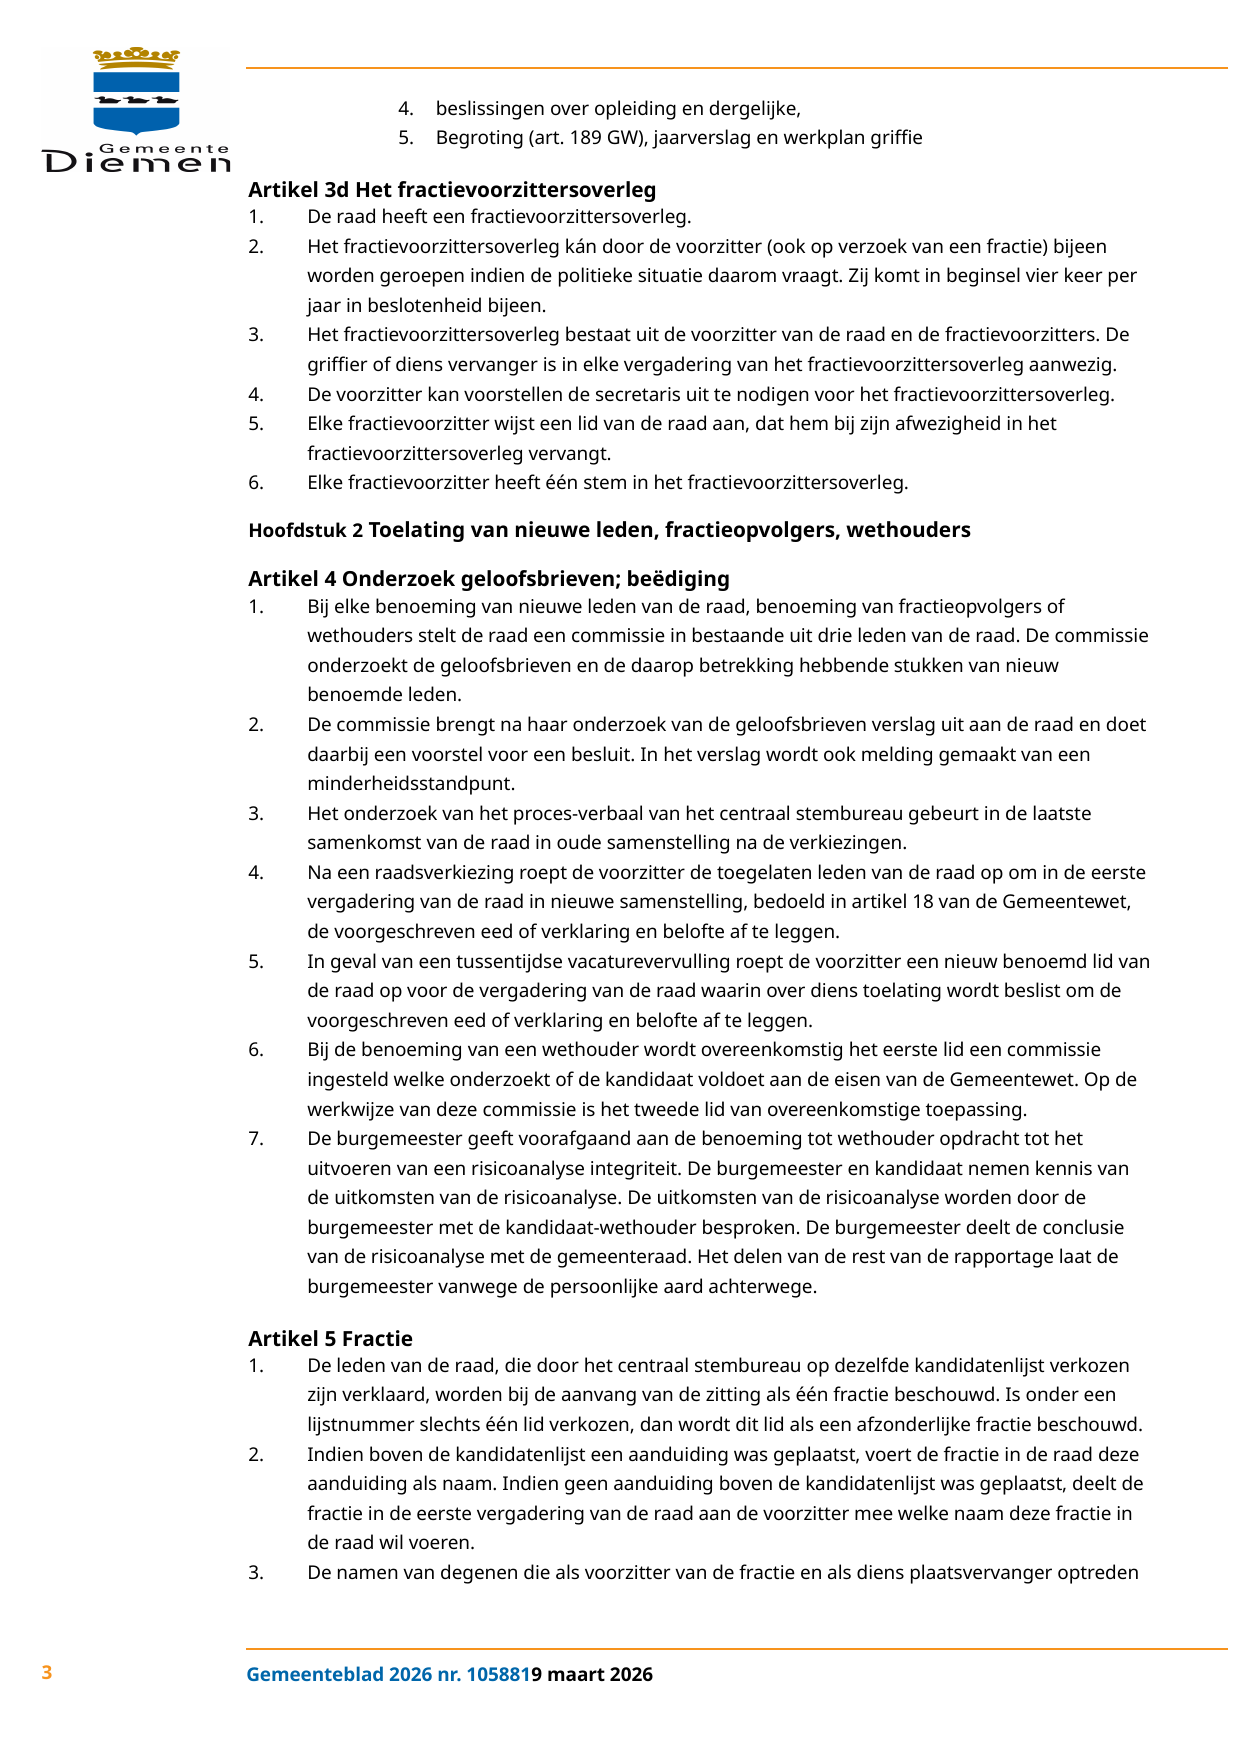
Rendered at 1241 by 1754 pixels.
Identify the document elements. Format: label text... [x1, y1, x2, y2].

list De namen van degenen die als voorzitter van de fractie en als diens plaatsvervanger optreden [248, 1559, 1152, 1585]
list Elke fractievoorzitter heeft één stem in het fractievoorzittersoverleg. [248, 469, 1152, 495]
list Elke fractievoorzitter wijst een lid van de raad aan, dat hem bij zijn afwezigheid in het fractievoorzittersoverleg vervangt. [248, 410, 1152, 466]
list Het fractievoorzittersoverleg kán door de voorzitter (ook op verzoek van een fractie) bijeen worden geroepen indien de politieke situatie daarom vraagt. Zij komt in beginsel vier keer per jaar in beslotenheid bijeen. [248, 233, 1152, 318]
list De voorzitter kan voorstellen de secretaris uit te nodigen voor het fractievoorzittersoverleg. [248, 381, 1152, 406]
list In geval van een tussentijdse vacaturevervulling roept de voorzitter een nieuw benoemd lid van de raad op voor de vergadering van de raad waarin over diens toelating wordt beslist om de voorgeschreven eed of verklaring en belofte af te leggen. [248, 948, 1152, 1033]
text Artikel 3d Het fractievoorzittersoverleg [248, 175, 1152, 203]
list De burgemeester geeft voorafgaand aan de benoeming tot wethouder opdracht tot het uitvoeren van een risicoanalyse integriteit. De burgemeester en kandidaat nemen kennis van de uitkomsten van de risicoanalyse. De uitkomsten van de risicoanalyse worden door de burgemeester met de kandidaat-wethouder besproken. De burgemeester deelt de conclusie van de risicoanalyse met de gemeenteraad. Het delen van de rest van de rapportage laat de burgemeester vanwege de persoonlijke aard achterwege. [248, 1125, 1152, 1299]
text Hoofdstuk 2 Toelating van nieuwe leden, fractieopvolgers, wethouders [248, 515, 1152, 543]
text Artikel 5 Fractie [248, 1324, 1152, 1352]
list Begroting (art. 189 GW), jaarverslag en werkplan griffie [398, 124, 1152, 150]
list De commissie brengt na haar onderzoek van de geloofsbrieven verslag uit aan de raad en doet daarbij een voorstel voor een besluit. In het verslag wordt ook melding gemaakt van een minderheidsstandpunt. [248, 711, 1152, 796]
list Het onderzoek van het proces-verbaal van het centraal stembureau gebeurt in de laatste samenkomst van de raad in oude samenstelling na de verkiezingen. [248, 800, 1152, 855]
list Bij elke benoeming van nieuwe leden van de raad, benoeming van fractieopvolgers of wethouders stelt de raad een commissie in bestaande uit drie leden van de raad. De commissie onderzoekt de geloofsbrieven en de daarop betrekking hebbende stukken van nieuw benoemde leden. [248, 593, 1152, 707]
list Na een raadsverkiezing roept de voorzitter de toegelaten leden van de raad op om in de eerste vergadering van de raad in nieuwe samenstelling, bedoeld in artikel 18 van de Gemeentewet, de voorgeschreven eed of verklaring en belofte af te leggen. [248, 859, 1152, 944]
list De leden van de raad, die door het centraal stembureau op dezelfde kandidatenlijst verkozen zijn verklaard, worden bij de aanvang van de zitting als één fractie beschouwd. Is onder een lijstnummer slechts één lid verkozen, dan wordt dit lid als een afzonderlijke fractie beschouwd. [248, 1352, 1152, 1437]
list Indien boven de kandidatenlijst een aanduiding was geplaatst, voert de fractie in de raad deze aanduiding als naam. Indien geen aanduiding boven de kandidatenlijst was geplaatst, deelt de fractie in de eerste vergadering van de raad aan de voorzitter mee welke naam deze fractie in de raad wil voeren. [248, 1441, 1152, 1555]
list De raad heeft een fractievoorzittersoverleg. [248, 203, 1152, 229]
list Het fractievoorzittersoverleg bestaat uit de voorzitter van de raad en de fractievoorzitters. De griffier of diens vervanger is in elke vergadering van het fractievoorzittersoverleg aanwezig. [248, 322, 1152, 377]
picture [41, 47, 231, 172]
list beslissingen over opleiding en dergelijke, [398, 95, 1152, 121]
text Artikel 4 Onderzoek geloofsbrieven; beëdiging [248, 564, 1152, 593]
list Bij de benoeming van een wethouder wordt overeenkomstig het eerste lid een commissie ingesteld welke onderzoekt of de kandidaat voldoet aan de eisen van de Gemeentewet. Op de werkwijze van deze commissie is het tweede lid van overeenkomstige toepassing. [248, 1037, 1152, 1121]
